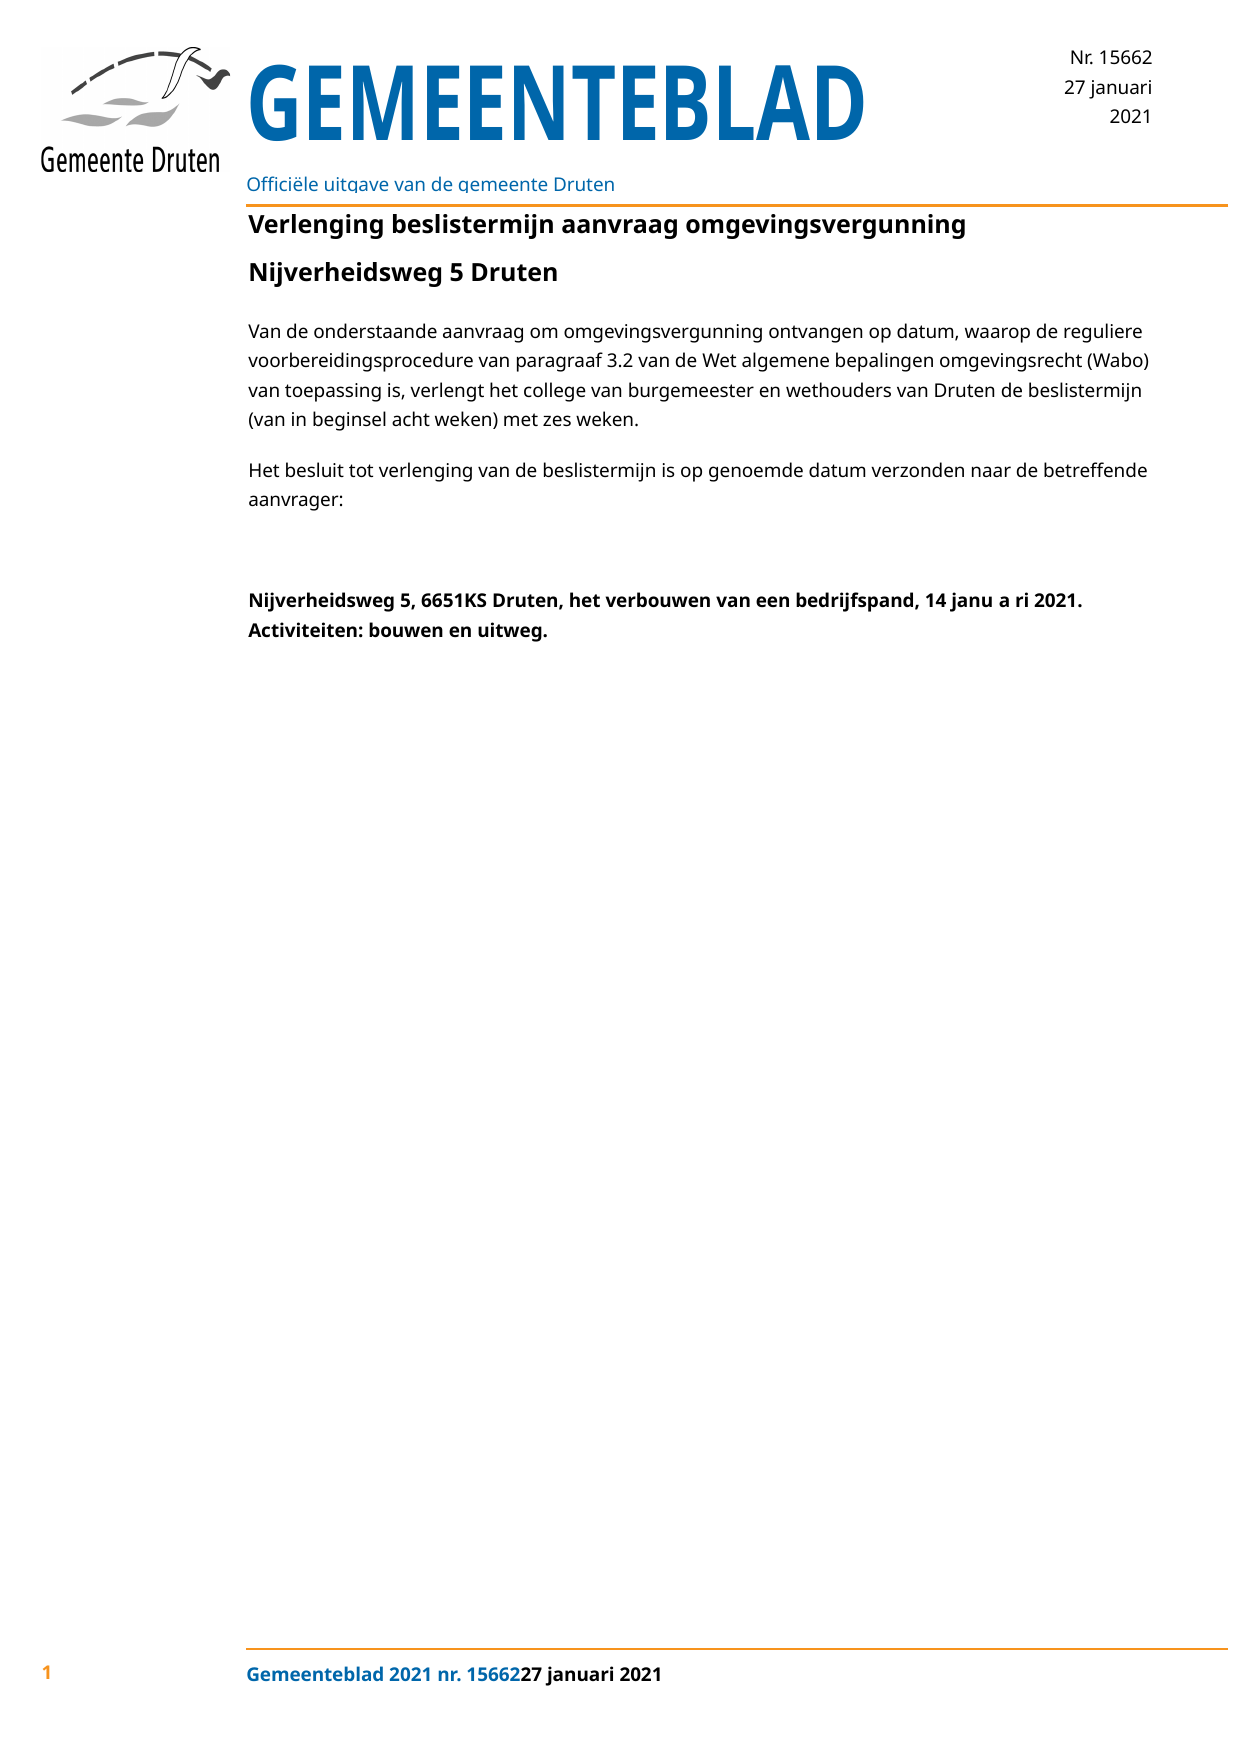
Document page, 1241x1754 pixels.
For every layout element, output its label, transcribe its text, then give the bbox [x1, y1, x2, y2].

picture [41, 47, 231, 172]
text Het besluit tot verlenging van de beslistermijn is op genoemde datum verzonden naar de betreffende aanvrager: [248, 457, 1152, 512]
text Nijverheidsweg 5, 6651KS Druten, het verbouwen van een bedrijfspand, 14 janu a ri 2021. Activiteiten: bouwen en uitweg. [248, 587, 1152, 643]
text Van de onderstaande aanvraag om omgevingsvergunning ontvangen op datum, waarop de reguliere voorbereidingsprocedure van paragraaf 3.2 van de Wet algemene bepalingen omgevingsrecht (Wabo) van toepassing is, verlengt het college van burgemeester en wethouders van Druten de beslistermijn (van in beginsel acht weken) met zes weken. [248, 318, 1152, 432]
text Verlenging beslistermijn aanvraag omgevingsvergunning Nijverheidsweg 5 Druten [248, 207, 1152, 288]
